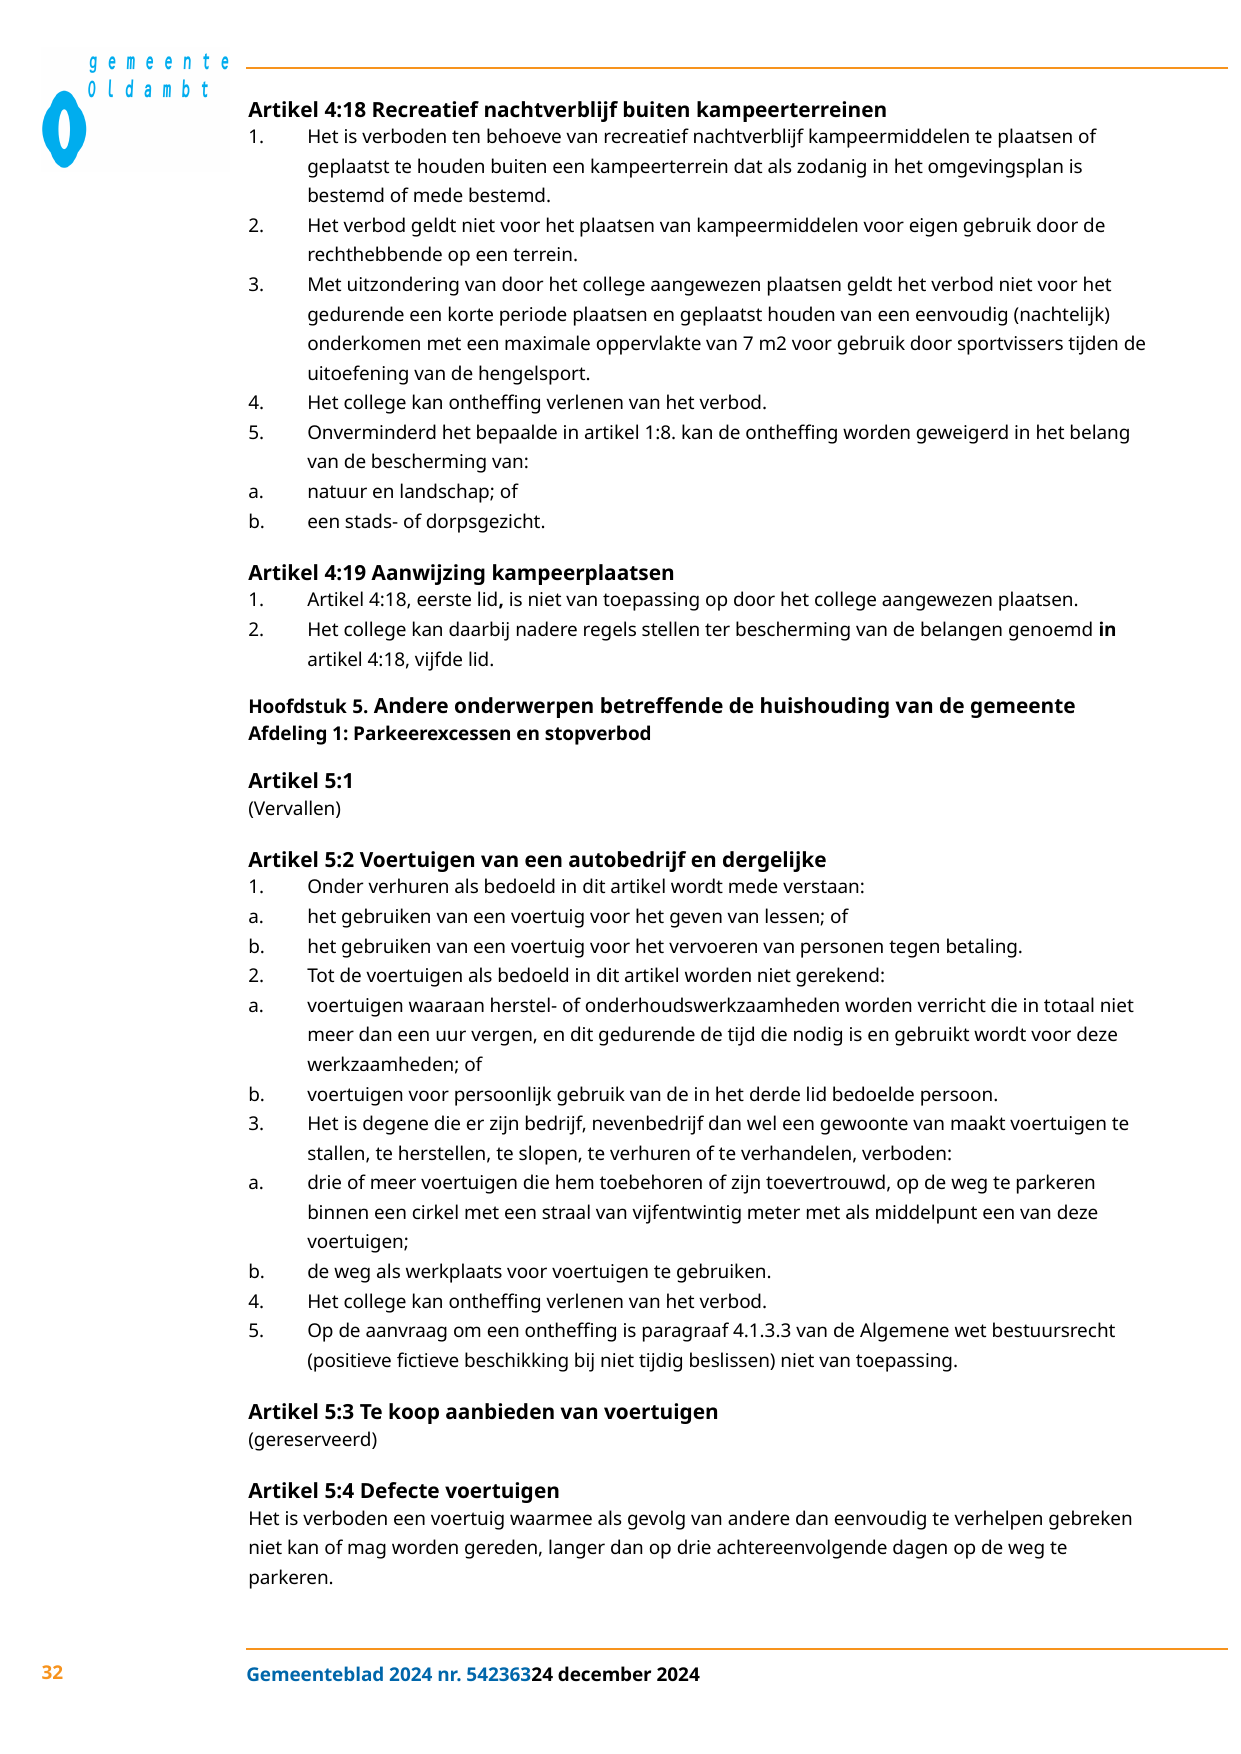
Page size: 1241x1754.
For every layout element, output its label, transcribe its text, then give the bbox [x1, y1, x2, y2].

list voertuigen voor persoonlijk gebruik van de in het derde lid bedoelde persoon. [248, 1081, 1152, 1107]
list Tot de voertuigen als bedoeld in dit artikel worden niet gerekend: [248, 962, 1152, 988]
list het gebruiken van een voertuig voor het geven van lessen; of [248, 903, 1152, 929]
list Met uitzondering van door het college aangewezen plaatsen geldt het verbod niet voor het gedurende een korte periode plaatsen en geplaatst houden van een eenvoudig (nachtelijk) onderkomen met een maximale oppervlakte van 7 m2 voor gebruik door sportvissers tijden de uitoefening van de hengelsport. [248, 271, 1152, 386]
list Onder verhuren als bedoeld in dit artikel wordt mede verstaan: [248, 874, 1152, 899]
list Het is verboden ten behoeve van recreatief nachtverblijf kampeermiddelen te plaatsen of geplaatst te houden buiten een kampeerterrein dat als zodanig in het omgevingsplan is bestemd of mede bestemd. [248, 123, 1152, 208]
text Hoofdstuk 5. Andere onderwerpen betreffende de huishouding van de gemeente [248, 691, 1152, 720]
list natuur en landschap; of [248, 478, 1152, 504]
list Het is degene die er zijn bedrijf, nevenbedrijf dan wel een gewoonte van maakt voertuigen te stallen, te herstellen, te slopen, te verhuren of te verhandelen, verboden: [248, 1110, 1152, 1166]
text (gereserveerd) [248, 1426, 1152, 1452]
text Het is verboden een voertuig waarmee als gevolg van andere dan eenvoudig te verhelpen gebreken niet kan of mag worden gereden, langer dan op drie achtereenvolgende dagen op de weg te parkeren. [248, 1505, 1152, 1590]
list Het verbod geldt niet voor het plaatsen van kampeermiddelen voor eigen gebruik door de rechthebbende op een terrein. [248, 212, 1152, 267]
text Artikel 5:2 Voertuigen van een autobedrijf en dergelijke [248, 845, 1152, 874]
picture [41, 47, 231, 172]
list Het college kan ontheffing verlenen van het verbod. [248, 1288, 1152, 1314]
text Artikel 5:1 [248, 766, 1152, 795]
text Artikel 5:4 Defecte voertuigen [248, 1476, 1152, 1505]
list Het college kan ontheffing verlenen van het verbod. [248, 389, 1152, 415]
list Onverminderd het bepaalde in artikel 1:8. kan de ontheffing worden geweigerd in het belang van de bescherming van: [248, 419, 1152, 474]
list Artikel 4:18, eerste lid, is niet van toepassing op door het college aangewezen plaatsen. [248, 587, 1152, 612]
list de weg als werkplaats voor voertuigen te gebruiken. [248, 1258, 1152, 1284]
list voertuigen waaraan herstel- of onderhoudswerkzaamheden worden verricht die in totaal niet meer dan een uur vergen, en dit gedurende de tijd die nodig is en gebruikt wordt voor deze werkzaamheden; of [248, 992, 1152, 1077]
text Artikel 4:18 Recreatief nachtverblijf buiten kampeerterreinen [248, 95, 1152, 123]
list een stads- of dorpsgezicht. [248, 508, 1152, 533]
text Afdeling 1: Parkeerexcessen en stopverbod [248, 720, 1152, 746]
list Op de aanvraag om een ontheffing is paragraaf 4.1.3.3 van de Algemene wet bestuursrecht (positieve fictieve beschikking bij niet tijdig beslissen) niet van toepassing. [248, 1317, 1152, 1373]
text Artikel 4:19 Aanwijzing kampeerplaatsen [248, 558, 1152, 587]
list Het college kan daarbij nadere regels stellen ter bescherming van de belangen genoemd in artikel 4:18, vijfde lid. [248, 616, 1152, 672]
list het gebruiken van een voertuig voor het vervoeren van personen tegen betaling. [248, 933, 1152, 959]
list drie of meer voertuigen die hem toebehoren of zijn toevertrouwd, op de weg te parkeren binnen een cirkel met een straal van vijfentwintig meter met als middelpunt een van deze voertuigen; [248, 1169, 1152, 1254]
text (Vervallen) [248, 795, 1152, 821]
text Artikel 5:3 Te koop aanbieden van voertuigen [248, 1397, 1152, 1426]
